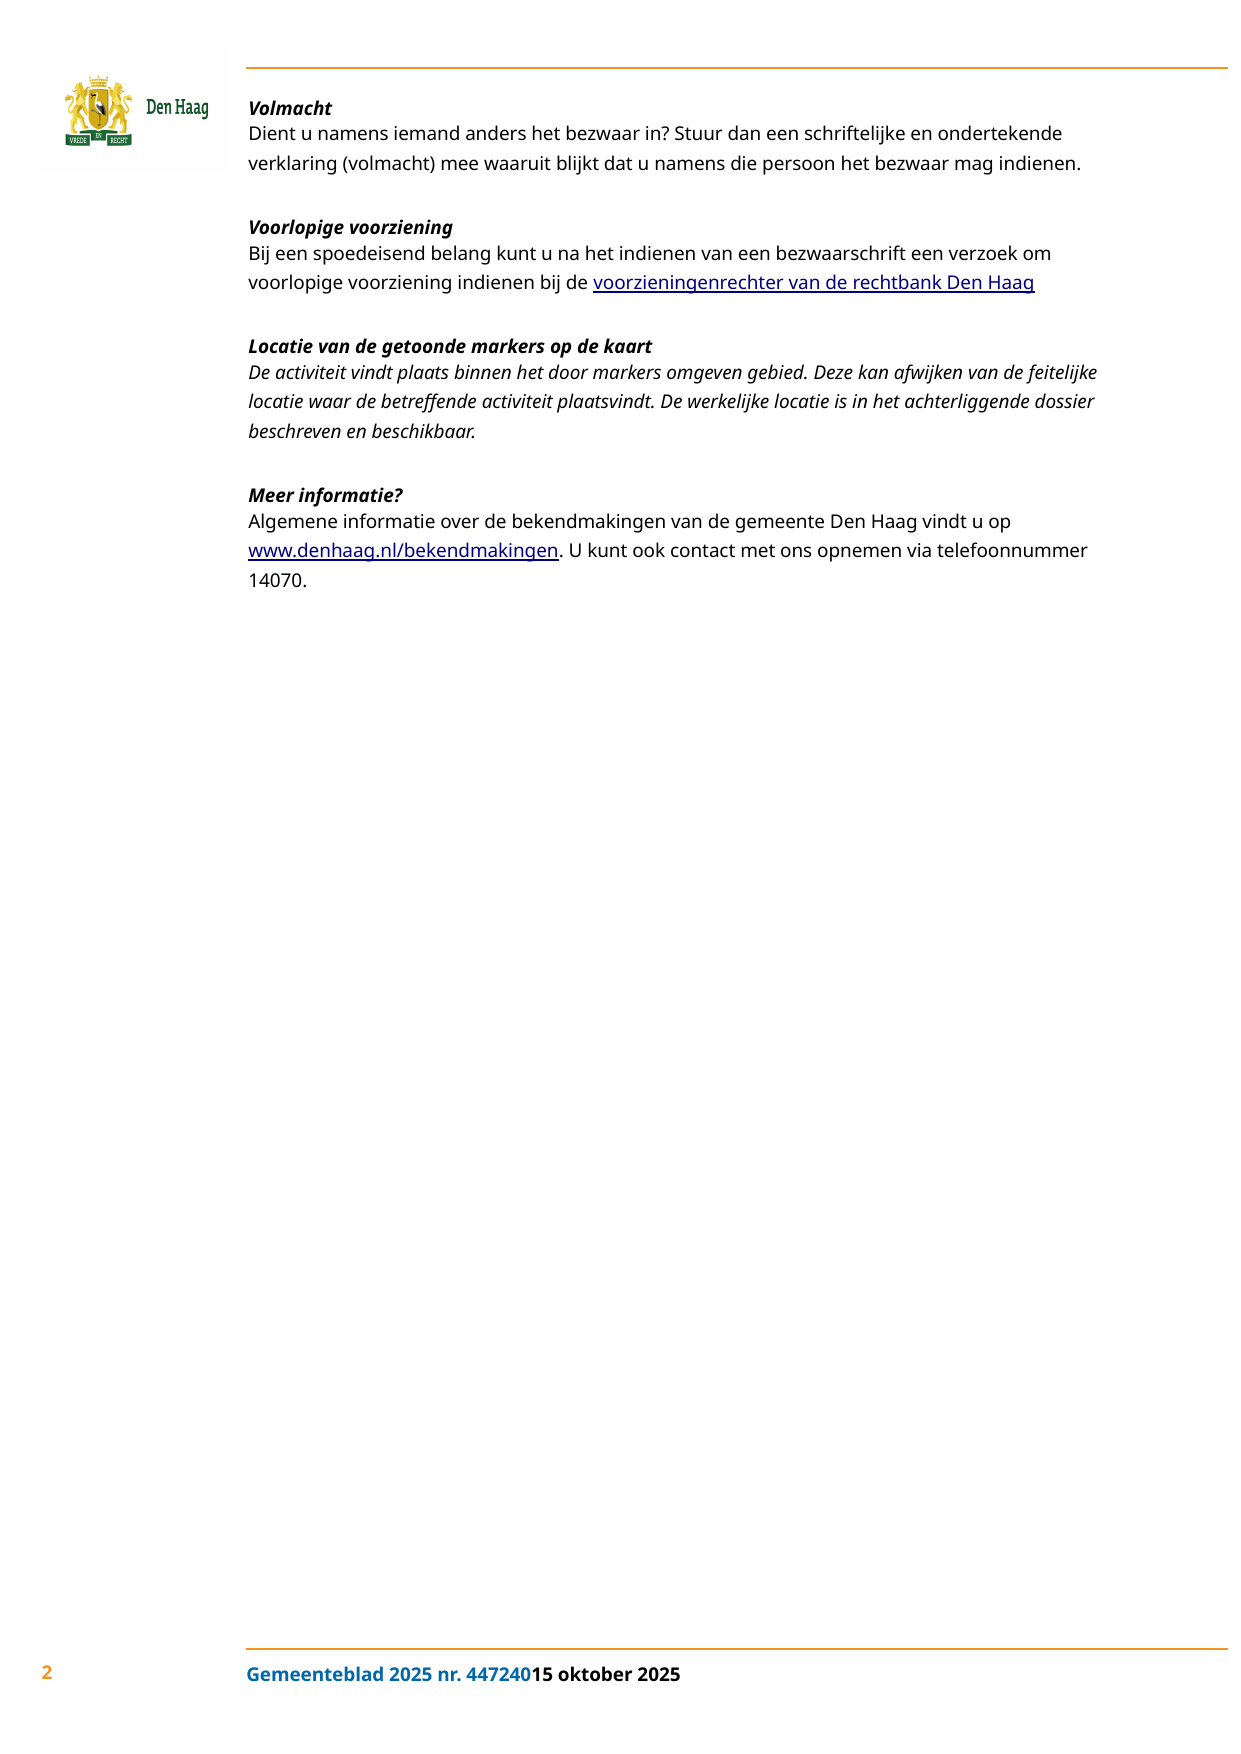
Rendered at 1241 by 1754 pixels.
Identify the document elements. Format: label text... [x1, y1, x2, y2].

text Bij een spoedeisend belang kunt u na het indienen van een bezwaarschrift een verzoek om voorlopige voorziening indienen bij de voorzieningenrechter van de rechtbank Den Haag [248, 240, 1152, 295]
text Meer informatie? [248, 482, 1152, 508]
text De activiteit vindt plaats binnen het door markers omgeven gebied. Deze kan afwijken van de feitelijke locatie waar de betreffende activiteit plaatsvindt. De werkelijke locatie is in het achterliggende dossier beschreven en beschikbaar. [248, 359, 1152, 444]
text Volmacht [248, 95, 1152, 121]
text Locatie van de getoonde markers op de kaart [248, 333, 1152, 359]
text Dient u namens iemand anders het bezwaar in? Stuur dan een schriftelijke en ondertekende verklaring (volmacht) mee waaruit blijkt dat u namens die persoon het bezwaar mag indienen. [248, 121, 1152, 176]
text Algemene informatie over de bekendmakingen van de gemeente Den Haag vindt u op www.denhaag.nl/bekendmakingen. U kunt ook contact met ons opnemen via telefoonnummer 14070. [248, 508, 1152, 593]
text Voorlopige voorziening [248, 214, 1152, 240]
picture [41, 47, 231, 172]
